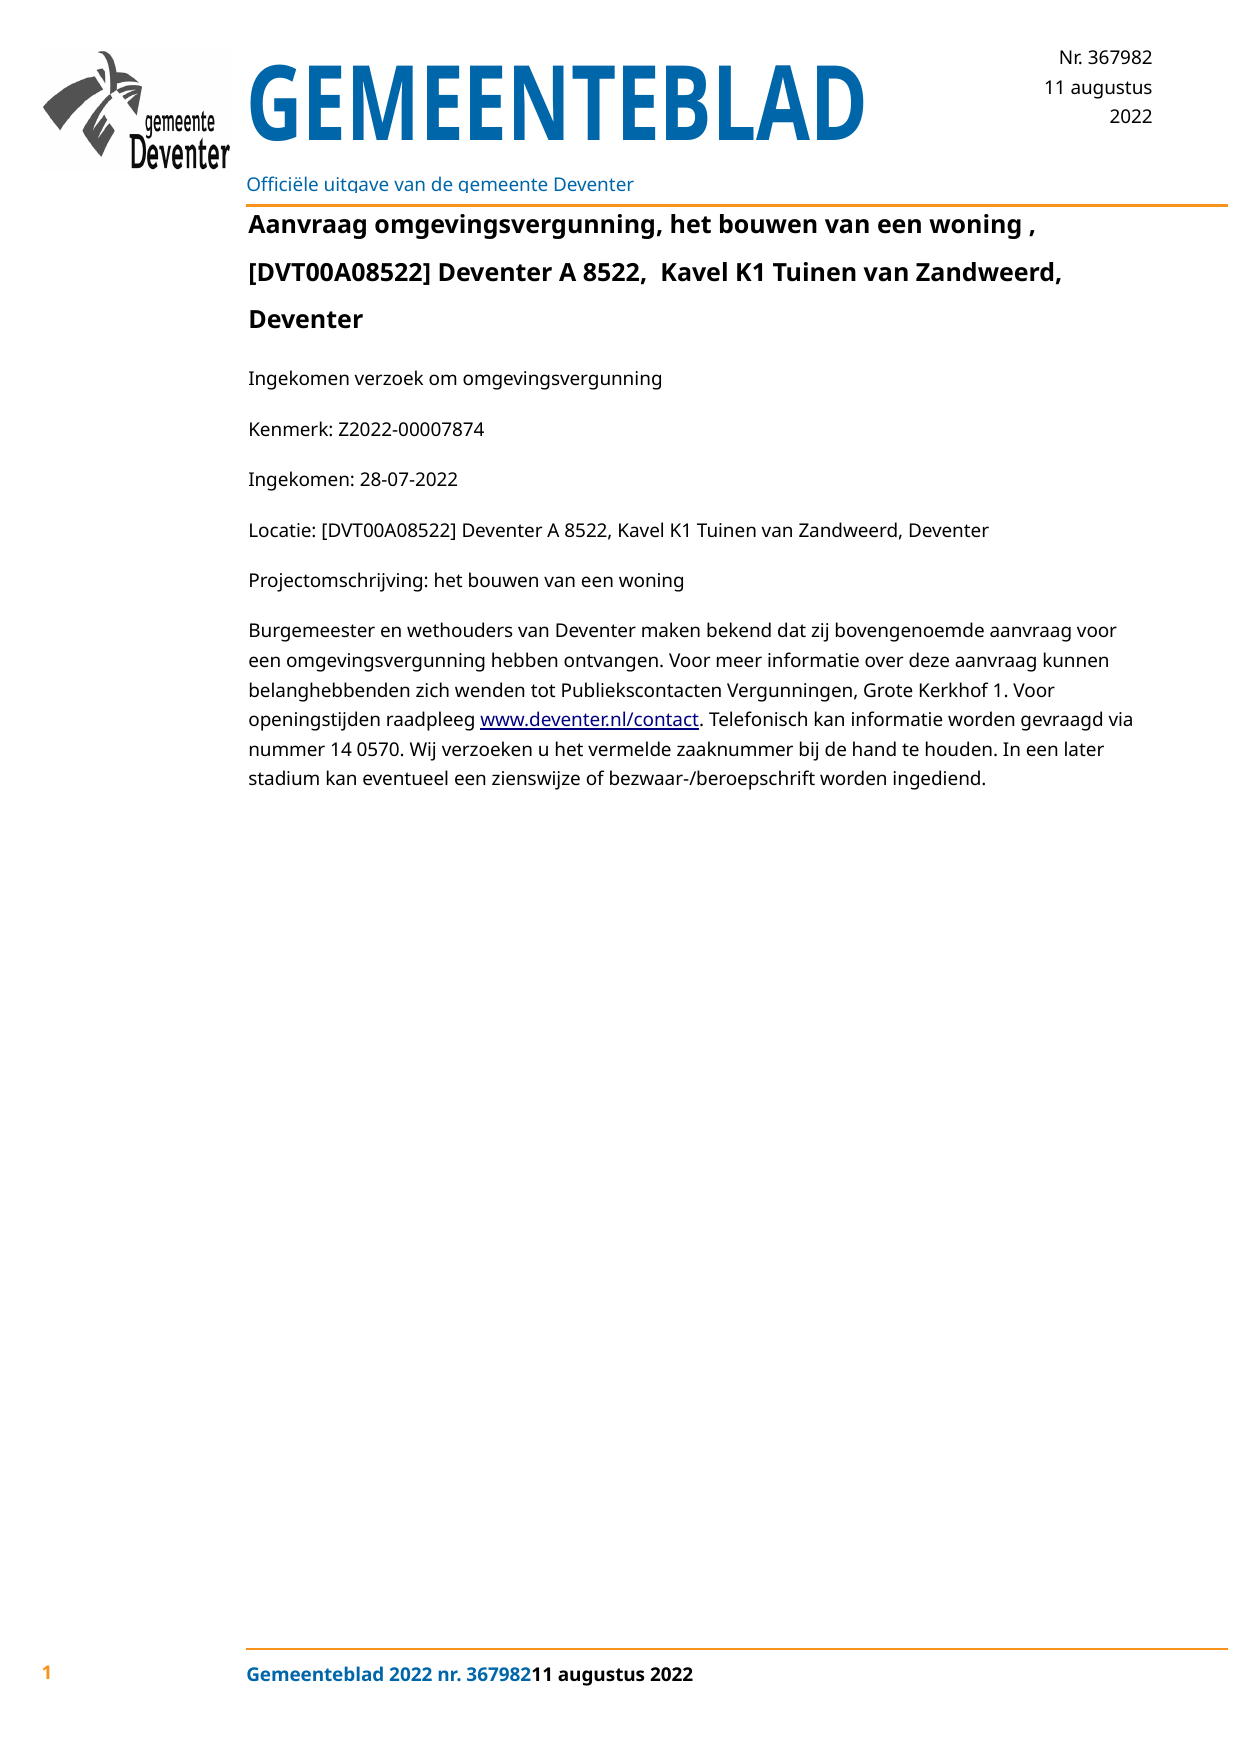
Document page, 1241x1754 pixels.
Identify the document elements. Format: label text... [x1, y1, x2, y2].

text Locatie: [DVT00A08522] Deventer A 8522, Kavel K1 Tuinen van Zandweerd, Deventer [248, 517, 1152, 542]
text Projectomschrijving: het bouwen van een woning [248, 567, 1152, 593]
text Aanvraag omgevingsvergunning, het bouwen van een woning , [DVT00A08522] Deventer A 8522, Kavel K1 Tuinen van Zandweerd, Deventer [248, 207, 1152, 336]
text Kenmerk: Z2022-00007874 [248, 416, 1152, 442]
text Ingekomen: 28-07-2022 [248, 466, 1152, 492]
text Ingekomen verzoek om omgevingsvergunning [248, 366, 1152, 391]
picture [41, 47, 231, 172]
text Burgemeester en wethouders van Deventer maken bekend dat zij bovengenoemde aanvraag voor een omgevingsvergunning hebben ontvangen. Voor meer informatie over deze aanvraag kunnen belanghebbenden zich wenden tot Publiekscontacten Vergunningen, Grote Kerkhof 1. Voor openingstijden raadpleeg www.deventer.nl/contact. Telefonisch kan informatie worden gevraagd via nummer 14 0570. Wij verzoeken u het vermelde zaaknummer bij de hand te houden. In een later stadium kan eventueel een zienswijze of bezwaar-/beroepschrift worden ingediend. [248, 618, 1152, 791]
